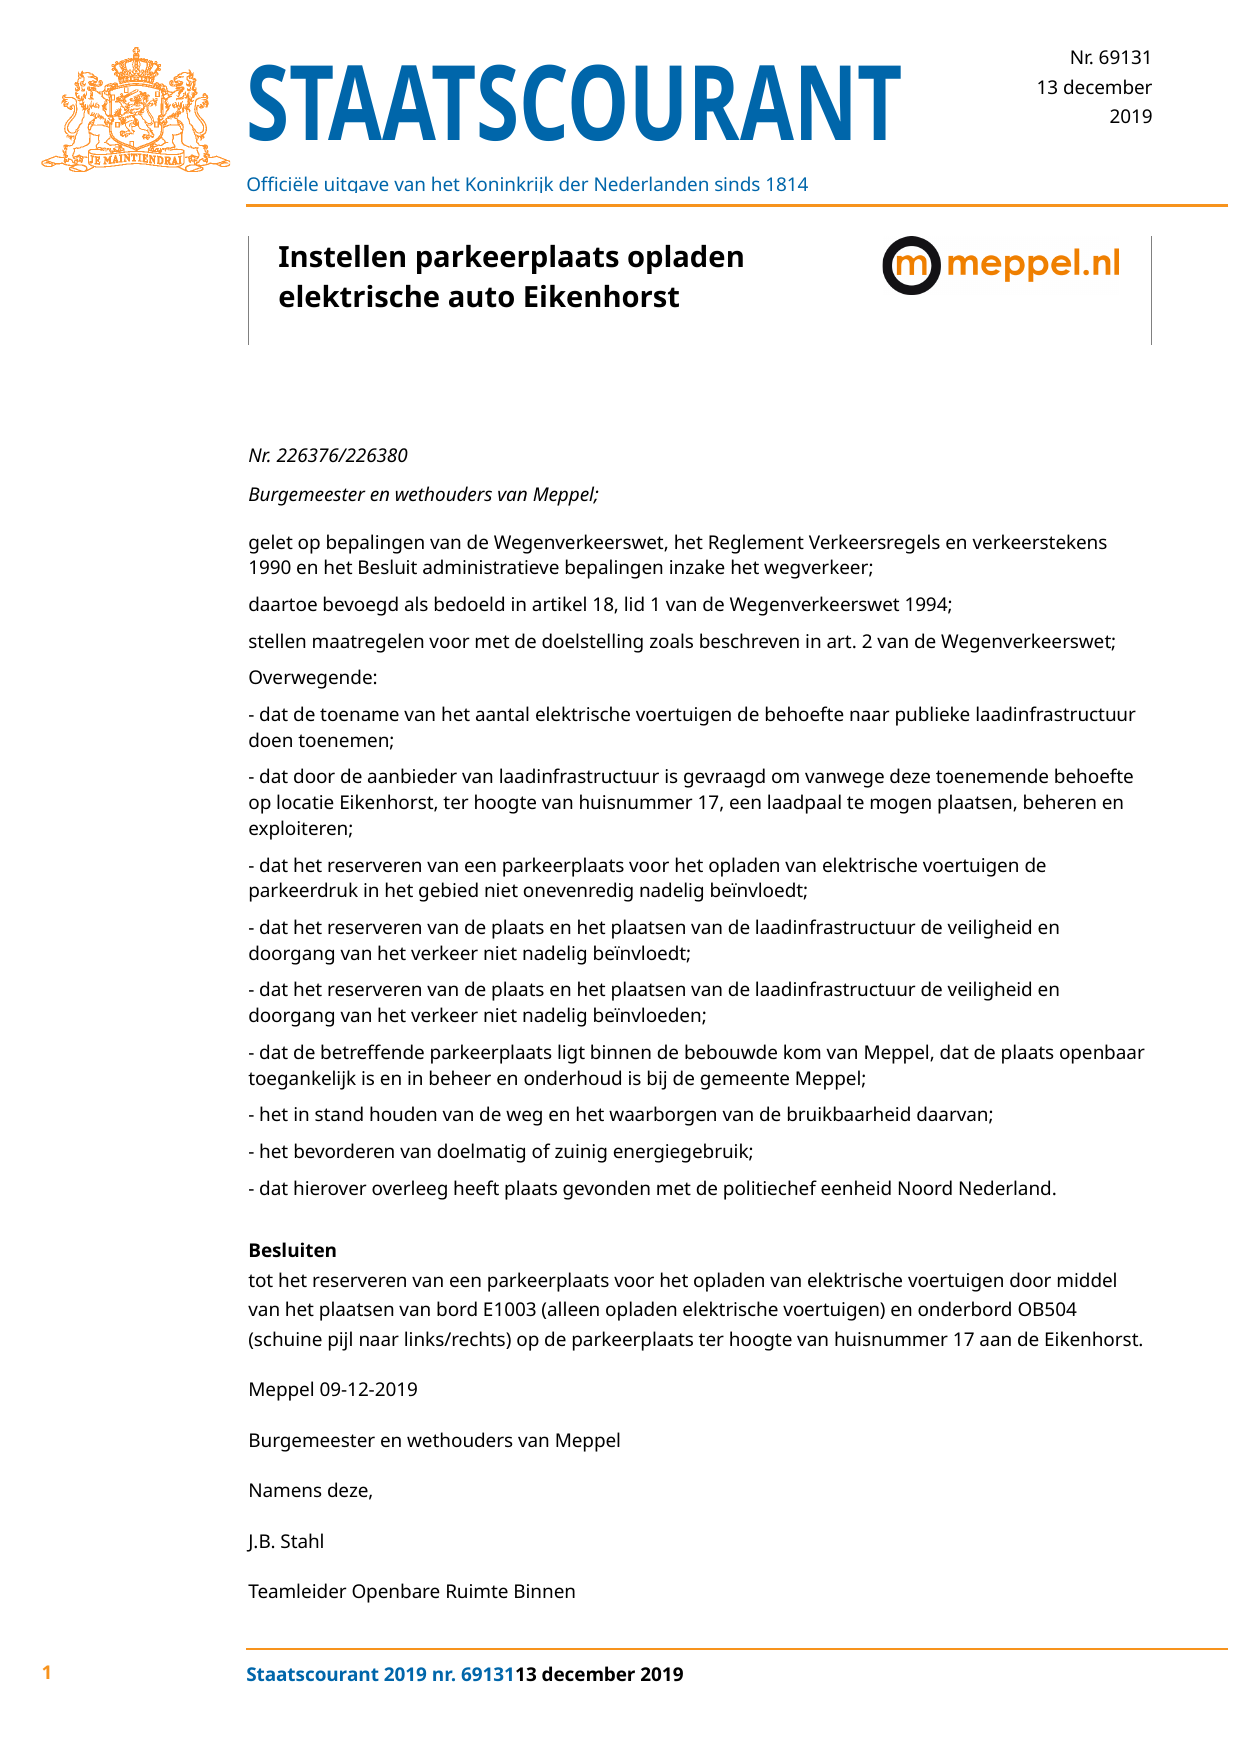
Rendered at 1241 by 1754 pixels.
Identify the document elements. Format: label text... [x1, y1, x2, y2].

text - dat het reserveren van een parkeerplaats voor het opladen van elektrische voertuigen de parkeerdruk in het gebied niet onevenredig nadelig beïnvloedt; [248, 852, 1152, 903]
text tot het reserveren van een parkeerplaats voor het opladen van elektrische voertuigen door middel van het plaatsen van bord E1003 (alleen opladen elektrische voertuigen) en onderbord OB504 (schuine pijl naar links/rechts) op de parkeerplaats ter hoogte van huisnummer 17 aan de Eikenhorst. [248, 1267, 1152, 1352]
text - dat de betreffende parkeerplaats ligt binnen de bebouwde kom van Meppel, dat de plaats openbaar toegankelijk is en in beheer en onderhoud is bij de gemeente Meppel; [248, 1039, 1152, 1090]
text Overwegende: [248, 664, 1152, 690]
text J.B. Stahl [248, 1528, 1152, 1553]
text Teamleider Openbare Ruimte Binnen [248, 1578, 1152, 1604]
text - het bevorderen van doelmatig of zuinig energiegebruik; [248, 1138, 1152, 1164]
text - dat hierover overleeg heeft plaats gevonden met de politiechef eenheid Noord Nederland. [248, 1175, 1152, 1200]
text Nr. 226376/226380 [248, 442, 1152, 468]
picture [41, 47, 231, 172]
text - dat het reserveren van de plaats en het plaatsen van de laadinfrastructuur de veiligheid en doorgang van het verkeer niet nadelig beïnvloedt; [248, 914, 1152, 966]
text Namens deze, [248, 1477, 1152, 1503]
text Burgemeester en wethouders van Meppel; [248, 481, 1152, 507]
picture [882, 236, 1119, 295]
text gelet op bepalingen van de Wegenverkeerswet, het Reglement Verkeersregels en verkeerstekens 1990 en het Besluit administratieve bepalingen inzake het wegverkeer; [248, 529, 1152, 580]
text - dat de toename van het aantal elektrische voertuigen de behoefte naar publieke laadinfrastructuur doen toenemen; [248, 701, 1152, 753]
text - dat het reserveren van de plaats en het plaatsen van de laadinfrastructuur de veiligheid en doorgang van het verkeer niet nadelig beïnvloeden; [248, 977, 1152, 1028]
text Meppel 09-12-2019 [248, 1377, 1152, 1402]
text Burgemeester en wethouders van Meppel [248, 1427, 1152, 1453]
text stellen maatregelen voor met de doelstelling zoals beschreven in art. 2 van de Wegenverkeerswet; [248, 628, 1152, 654]
table_header [850, 236, 1151, 345]
text daartoe bevoegd als bedoeld in artikel 18, lid 1 van de Wegenverkeerswet 1994; [248, 591, 1152, 617]
text - dat door de aanbieder van laadinfrastructuur is gevraagd om vanwege deze toenemende behoefte op locatie Eikenhorst, ter hoogte van huisnummer 17, een laadpaal te mogen plaatsen, beheren en exploiteren; [248, 764, 1152, 841]
table_header Instellen parkeerplaats opladen elektrische auto Eikenhorst [249, 236, 850, 345]
text - het in stand houden van de weg en het waarborgen van de bruikbaarheid daarvan; [248, 1101, 1152, 1127]
text Besluiten [248, 1237, 1152, 1263]
